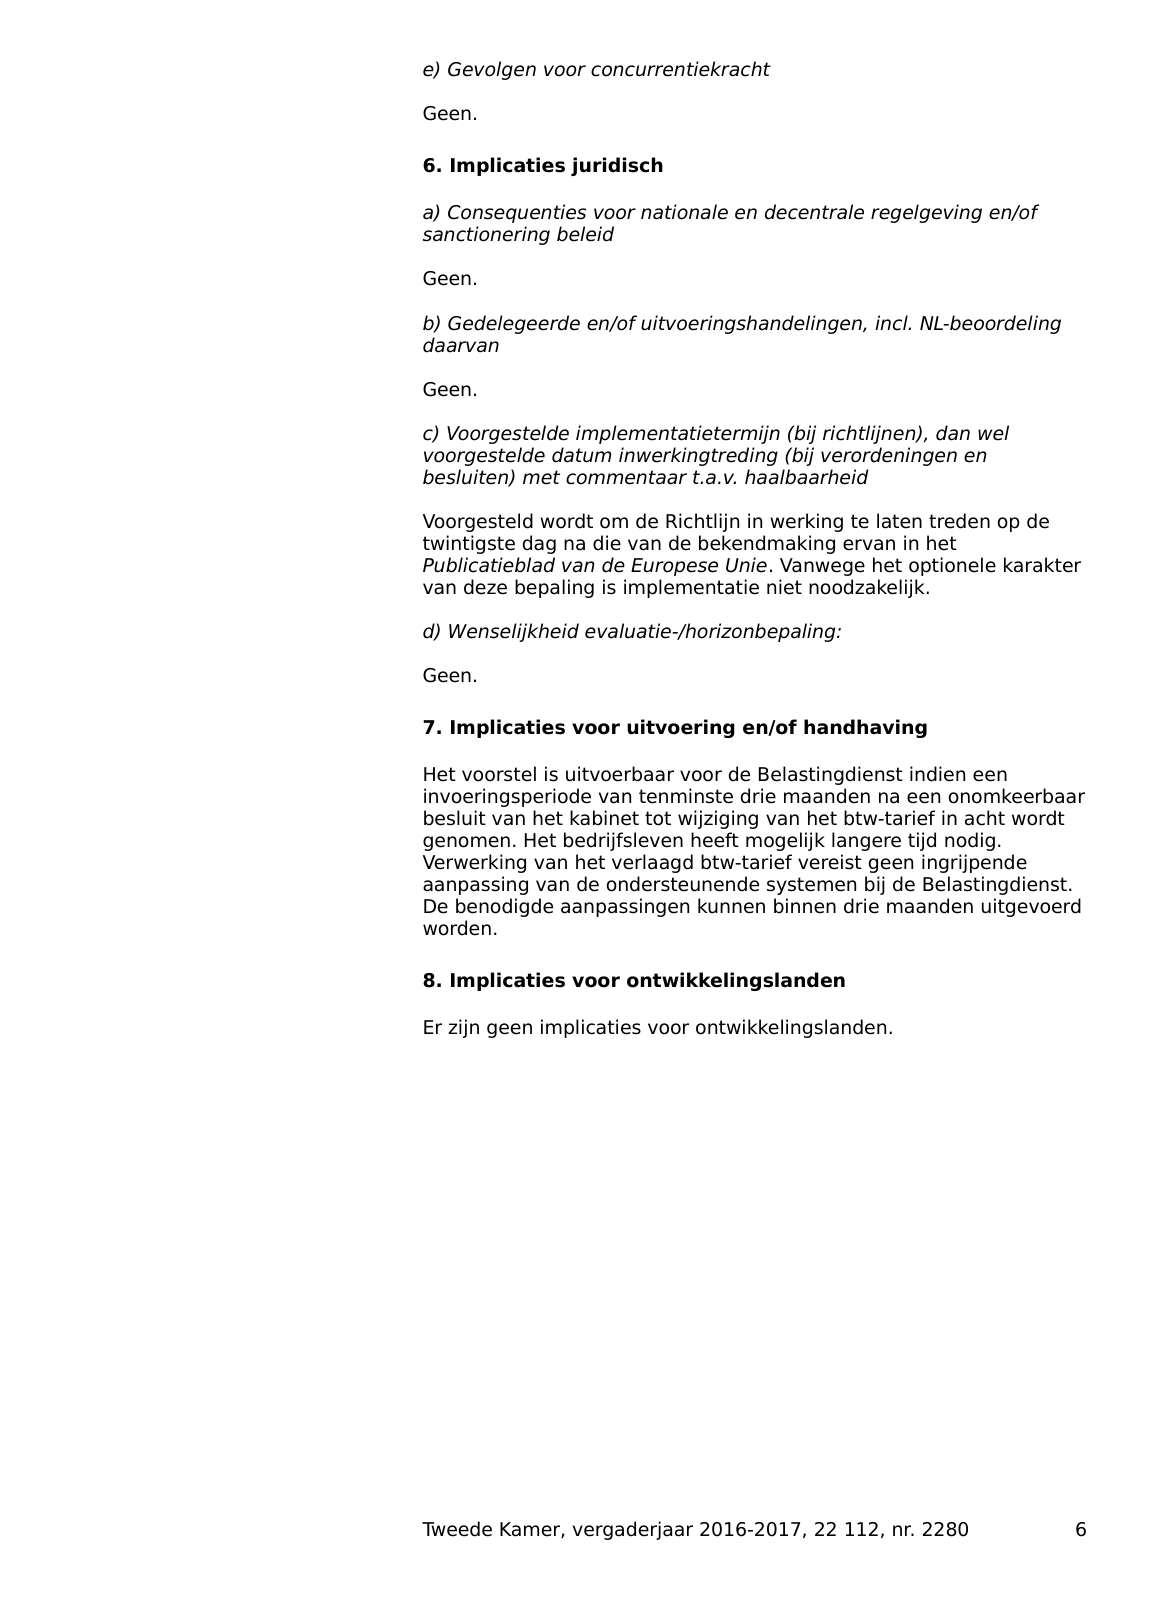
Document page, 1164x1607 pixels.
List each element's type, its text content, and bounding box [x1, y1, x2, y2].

text Geen. [422, 665, 1087, 687]
subtitle 7. Implicaties voor uitvoering en/of handhaving [422, 717, 1087, 739]
subtitle d) Wenselijkheid evaluatie-/horizonbepaling: [422, 621, 1087, 643]
subtitle e) Gevolgen voor concurrentiekracht [422, 59, 1087, 81]
subtitle a) Consequenties voor nationale en decentrale regelgeving en/of sanctionering beleid [422, 202, 1087, 246]
text Geen. [422, 379, 1087, 401]
text Het voorstel is uitvoerbaar voor de Belastingdienst indien een invoeringsperiode van tenminste drie maanden na een onomkeerbaar besluit van het kabinet tot wijziging van het btw-tarief in acht wordt genomen. Het bedrijfsleven heeft mogelijk langere tijd nodig. Verwerking van het verlaagd btw-tarief vereist geen ingrijpende aanpassing van de ondersteunende systemen bij de Belastingdienst. De benodigde aanpassingen kunnen binnen drie maanden uitgevoerd worden. [422, 764, 1087, 940]
subtitle b) Gedelegeerde en/of uitvoeringshandelingen, incl. NL-beoordeling daarvan [422, 312, 1087, 356]
text Geen. [422, 268, 1087, 290]
subtitle 8. Implicaties voor ontwikkelingslanden [422, 970, 1087, 992]
text Er zijn geen implicaties voor ontwikkelingslanden. [422, 1017, 1087, 1039]
text Voorgesteld wordt om de Richtlijn in werking te laten treden op de twintigste dag na die van de bekendmaking ervan in het Publicatieblad van de Europese Unie. Vanwege het optionele karakter van deze bepaling is implementatie niet noodzakelijk. [422, 511, 1087, 599]
subtitle 6. Implicaties juridisch [422, 155, 1087, 177]
text Geen. [422, 103, 1087, 125]
subtitle c) Voorgestelde implementatietermijn (bij richtlijnen), dan wel voorgestelde datum inwerkingtreding (bij verordeningen en besluiten) met commentaar t.a.v. haalbaarheid [422, 423, 1087, 489]
